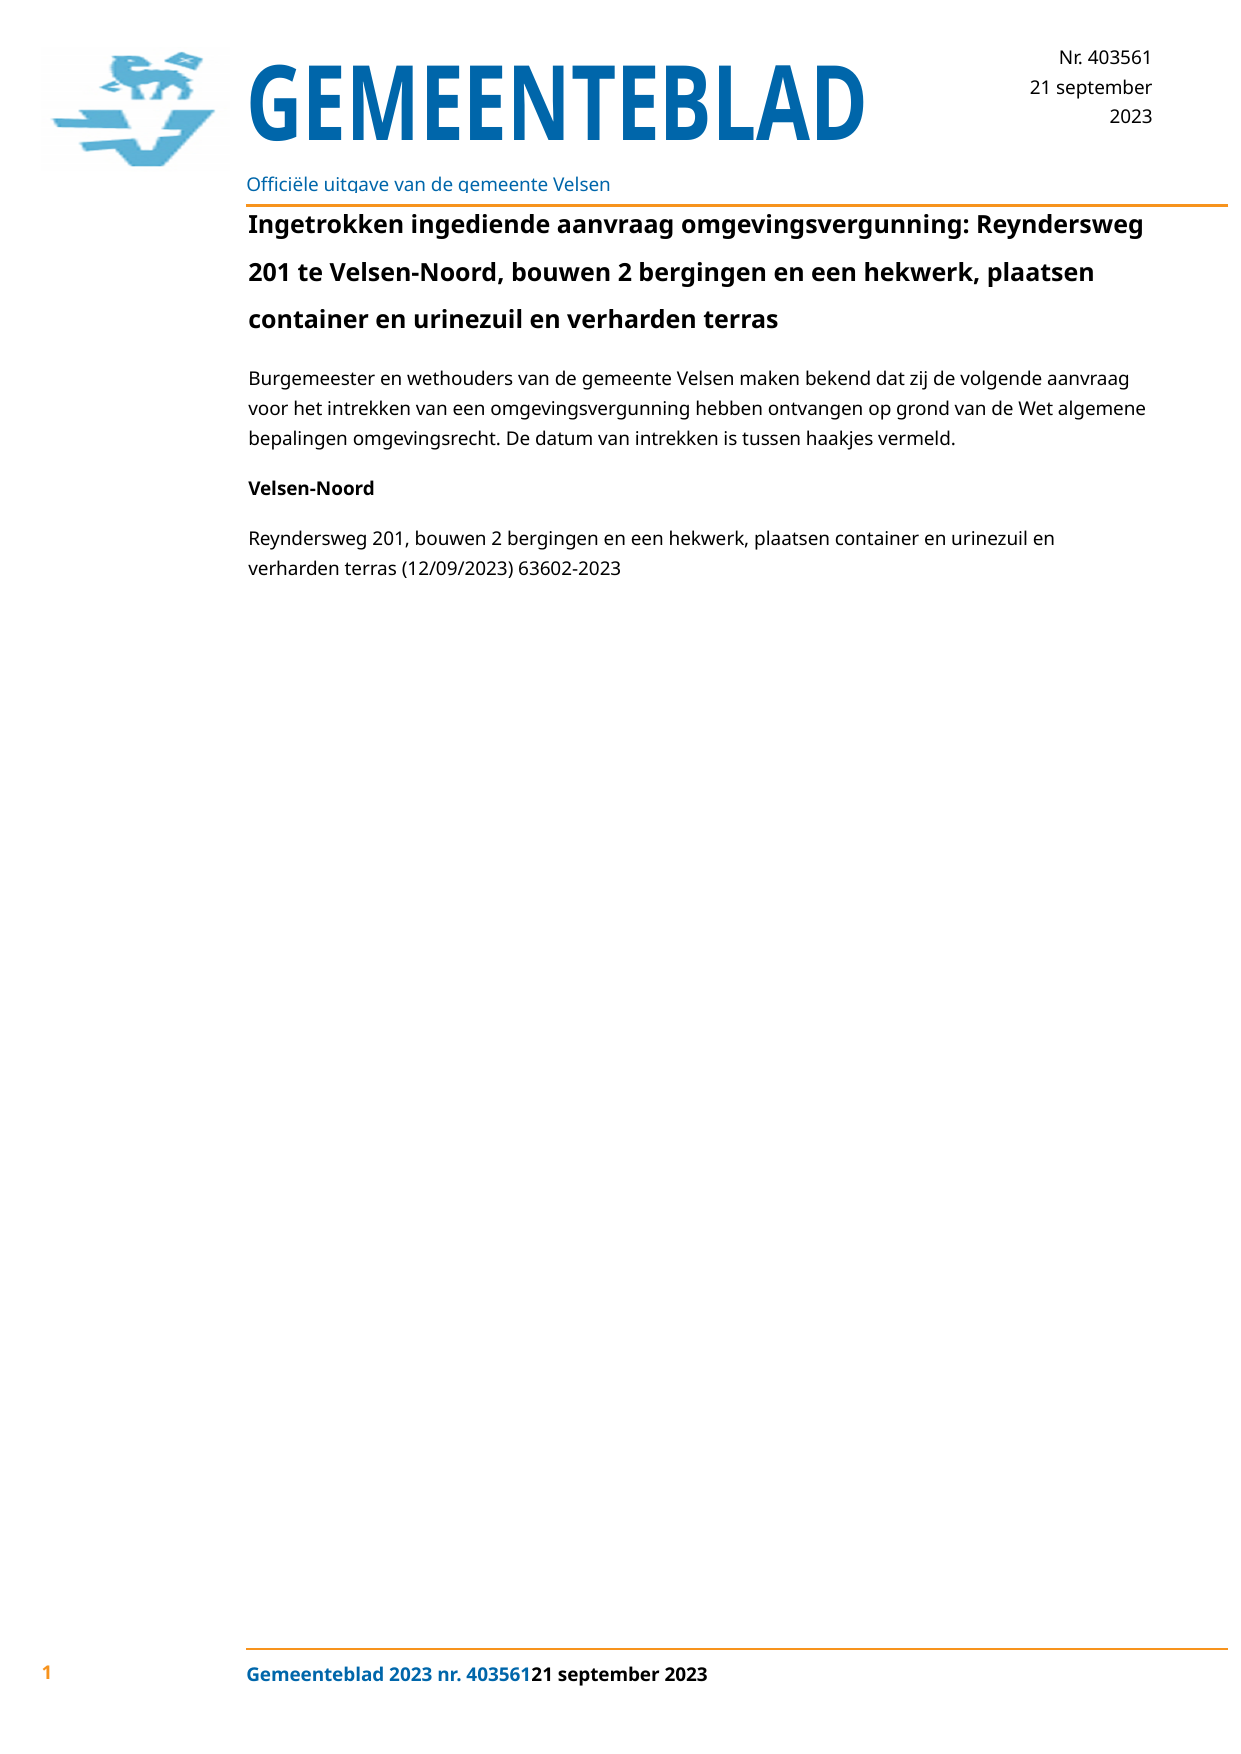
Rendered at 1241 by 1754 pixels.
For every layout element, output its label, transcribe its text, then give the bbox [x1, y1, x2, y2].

text Velsen-Noord [248, 475, 1152, 501]
text Ingetrokken ingediende aanvraag omgevingsvergunning: Reyndersweg 201 te Velsen-Noord, bouwen 2 bergingen en een hekwerk, plaatsen container en urinezuil en verharden terras [248, 207, 1152, 336]
text Reyndersweg 201, bouwen 2 bergingen en een hekwerk, plaatsen container en urinezuil en verharden terras (12/09/2023) 63602-2023 [248, 526, 1152, 581]
text Burgemeester en wethouders van de gemeente Velsen maken bekend dat zij de volgende aanvraag voor het intrekken van een omgevingsvergunning hebben ontvangen op grond van de Wet algemene bepalingen omgevingsrecht. De datum van intrekken is tussen haakjes vermeld. [248, 366, 1152, 450]
picture [41, 47, 231, 172]
